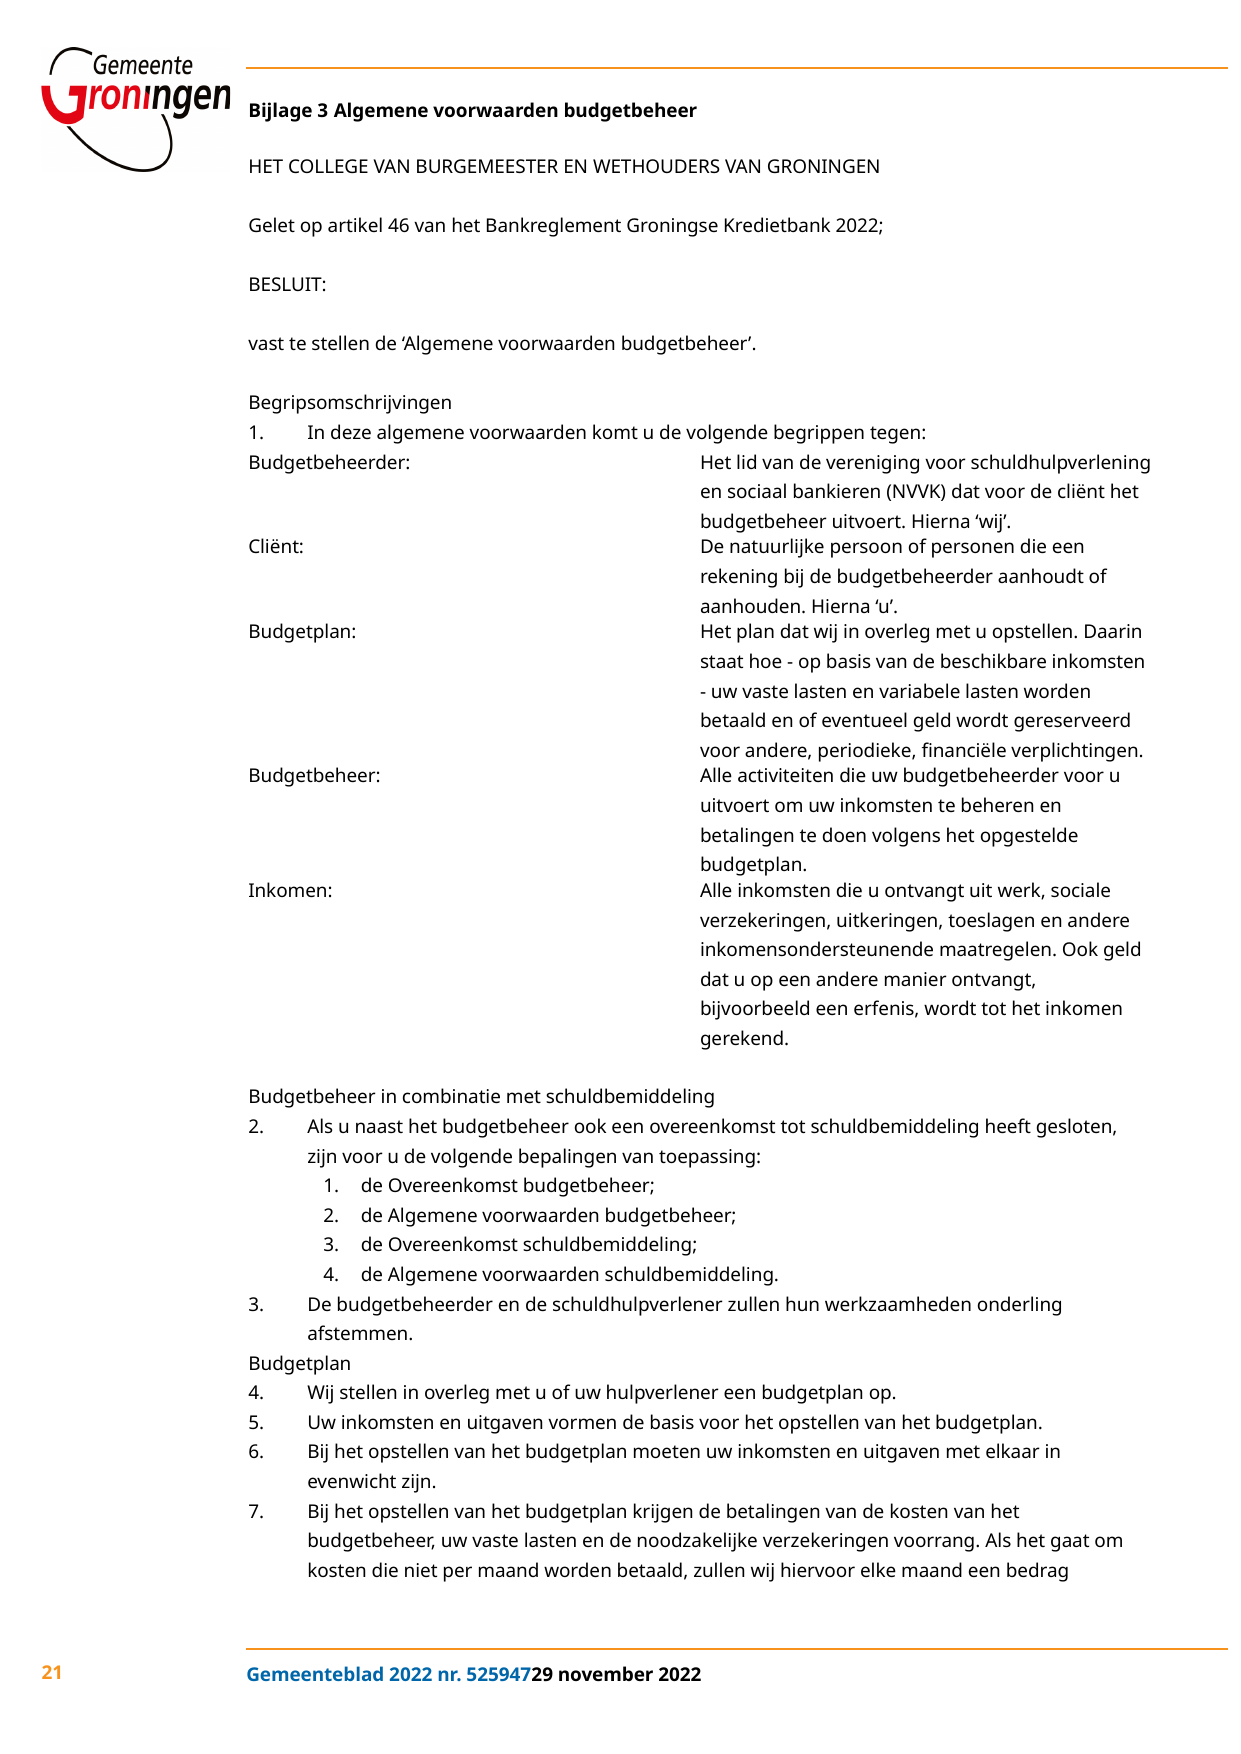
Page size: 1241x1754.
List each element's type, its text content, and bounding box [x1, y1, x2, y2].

text vast te stellen de ‘Algemene voorwaarden budgetbeheer’. [248, 330, 1152, 356]
list de Overeenkomst schuldbemiddeling; [323, 1232, 1152, 1257]
text HET COLLEGE VAN BURGEMEESTER EN WETHOUDERS VAN GRONINGEN [248, 153, 1152, 179]
table_cell Alle activiteiten die uw budgetbeheerder voor u uitvoert om uw inkomsten te beheren en betalingen te doen volgens het opgestelde budgetplan. [700, 763, 1152, 877]
list Als u naast het budgetbeheer ook een overeenkomst tot schuldbemiddeling heeft gesloten, zijn voor u de volgende bepalingen van toepassing: [248, 1113, 1152, 1168]
table_cell Cliënt: [248, 534, 700, 619]
list Wij stellen in overleg met u of uw hulpverlener een budgetplan op. [248, 1379, 1152, 1405]
table_cell Alle inkomsten die u ontvangt uit werk, sociale verzekeringen, uitkeringen, toeslagen en andere inkomensondersteunende maatregelen. Ook geld dat u op een andere manier ontvangt, bijvoorbeeld een erfenis, wordt tot het inkomen gerekend. [700, 877, 1152, 1051]
text BESLUIT: [248, 271, 1152, 297]
text Bijlage 3 Algemene voorwaarden budgetbeheer [248, 95, 1152, 123]
list de Algemene voorwaarden schuldbemiddeling. [323, 1261, 1152, 1287]
table_header Het lid van de vereniging voor schuldhulpverlening en sociaal bankieren (NVVK) dat voor de cliënt het budgetbeheer uitvoert. Hierna ‘wij’. [700, 449, 1152, 534]
list Bij het opstellen van het budgetplan krijgen de betalingen van de kosten van het budgetbeheer, uw vaste lasten en de noodzakelijke verzekeringen voorrang. Als het gaat om kosten die niet per maand worden betaald, zullen wij hiervoor elke maand een bedrag [248, 1498, 1152, 1583]
list In deze algemene voorwaarden komt u de volgende begrippen tegen: [248, 419, 1152, 445]
text Begripsomschrijvingen [248, 389, 1152, 415]
table_cell De natuurlijke persoon of personen die een rekening bij de budgetbeheerder aanhoudt of aanhouden. Hierna ‘u’. [700, 534, 1152, 619]
list De budgetbeheerder en de schuldhulpverlener zullen hun werkzaamheden onderling afstemmen. [248, 1291, 1152, 1346]
picture [41, 47, 231, 172]
table_cell Budgetplan: [248, 619, 700, 763]
text Budgetbeheer in combinatie met schuldbemiddeling [248, 1084, 1152, 1109]
table_header Budgetbeheerder: [248, 449, 700, 534]
text Budgetplan [248, 1350, 1152, 1376]
list de Overeenkomst budgetbeheer; [323, 1172, 1152, 1198]
list de Algemene voorwaarden budgetbeheer; [323, 1202, 1152, 1228]
table_cell Inkomen: [248, 877, 700, 1051]
list Uw inkomsten en uitgaven vormen de basis voor het opstellen van het budgetplan. [248, 1409, 1152, 1435]
text Gelet op artikel 46 van het Bankreglement Groningse Kredietbank 2022; [248, 212, 1152, 238]
table_cell Budgetbeheer: [248, 763, 700, 877]
list Bij het opstellen van het budgetplan moeten uw inkomsten en uitgaven met elkaar in evenwicht zijn. [248, 1439, 1152, 1494]
table_cell Het plan dat wij in overleg met u opstellen. Daarin staat hoe - op basis van de beschikbare inkomsten - uw vaste lasten en variabele lasten worden betaald en of eventueel geld wordt gereserveerd voor andere, periodieke, financiële verplichtingen. [700, 619, 1152, 763]
